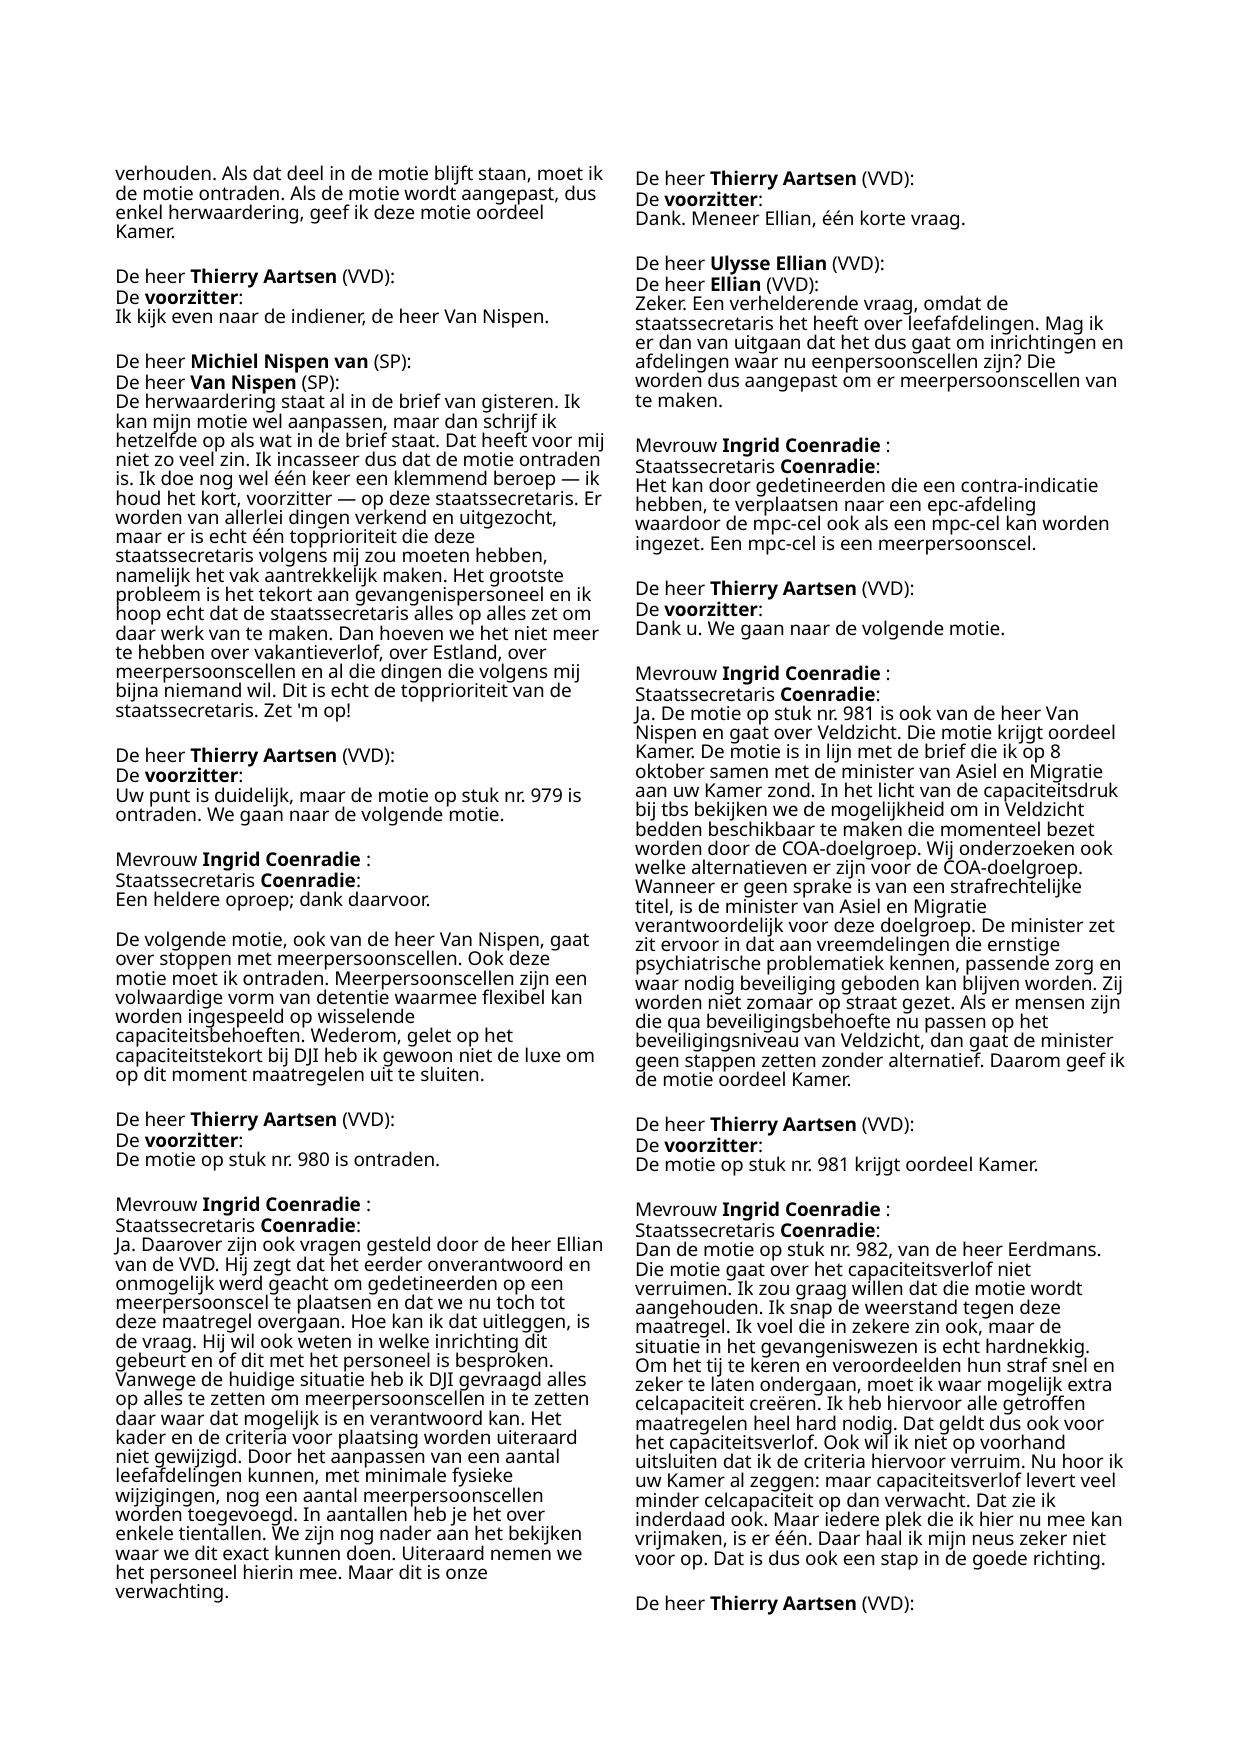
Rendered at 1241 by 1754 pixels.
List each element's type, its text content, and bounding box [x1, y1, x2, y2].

text De heer Michiel Nispen van (SP): [115, 348, 605, 374]
text De voorzitter: [115, 289, 605, 308]
text De heer Thierry Aartsen (VVD): [115, 263, 605, 289]
text Zeker. Een verhelderende vraag, omdat de staatssecretaris het heeft over leefafdelingen. Mag ik er dan van uitgaan dat het dus gaat om inrichtingen en afdelingen waar nu eenpersoonscellen zijn? Die worden dus aangepast om er meerpersoonscellen van te maken. [635, 295, 1125, 411]
text De heer Thierry Aartsen (VVD): [635, 1590, 1125, 1615]
text De heer Ulysse Ellian (VVD): [635, 250, 1125, 276]
text De voorzitter: [115, 767, 605, 787]
text Uw punt is duidelijk, maar de motie op stuk nr. 979 is ontraden. We gaan naar de volgende motie. [115, 787, 605, 825]
text Staatssecretaris Coenradie: [635, 458, 1125, 477]
text De herwaardering staat al in de brief van gisteren. Ik kan mijn motie wel aanpassen, maar dan schrijf ik hetzelfde op als wat in de brief staat. Dat heeft voor mij niet zo veel zin. Ik incasseer dus dat de motie ontraden is. Ik doe nog wel één keer een klemmend beroep — ik houd het kort, voorzitter — op deze staatssecretaris. Er worden van allerlei dingen verkend en uitgezocht, maar er is echt één topprioriteit die deze staatssecretaris volgens mij zou moeten hebben, namelijk het vak aantrekkelijk maken. Het grootste probleem is het tekort aan gevangenispersoneel en ik hoop echt dat de staatssecretaris alles op alles zet om daar werk van te maken. Dan hoeven we het niet meer te hebben over vakantieverlof, over Estland, over meerpersoonscellen en al die dingen die volgens mij bijna niemand wil. Dit is echt de topprioriteit van de staatssecretaris. Zet 'm op! [115, 393, 605, 721]
text De voorzitter: [635, 1137, 1125, 1156]
text De heer Thierry Aartsen (VVD): [635, 165, 1125, 191]
text De heer Thierry Aartsen (VVD): [635, 575, 1125, 601]
text Dank. Meneer Ellian, één korte vraag. [635, 210, 1125, 229]
text Een heldere oproep; dank daarvoor. [115, 891, 605, 910]
text Het kan door gedetineerden die een contra-indicatie hebben, te verplaatsen naar een epc-afdeling waardoor de mpc-cel ook als een mpc-cel kan worden ingezet. Een mpc-cel is een meerpersoonscel. [635, 477, 1125, 554]
text Mevrouw Ingrid Coenradie : [115, 1191, 605, 1217]
text Staatssecretaris Coenradie: [115, 1217, 605, 1236]
text Mevrouw Ingrid Coenradie : [635, 432, 1125, 458]
text De voorzitter: [115, 1132, 605, 1151]
text Dan de motie op stuk nr. 982, van de heer Eerdmans. Die motie gaat over het capaciteitsverlof niet verruimen. Ik zou graag willen dat die motie wordt aangehouden. Ik snap de weerstand tegen deze maatregel. Ik voel die in zekere zin ook, maar de situatie in het gevangeniswezen is echt hardnekkig. Om het tij te keren en veroordeelden hun straf snel en zeker te laten ondergaan, moet ik waar mogelijk extra celcapaciteit creëren. Ik heb hiervoor alle getroffen maatregelen heel hard nodig. Dat geldt dus ook voor het capaciteitsverlof. Ook wil ik niet op voorhand uitsluiten dat ik de criteria hiervoor verruim. Nu hoor ik uw Kamer al zeggen: maar capaciteitsverlof levert veel minder celcapaciteit op dan verwacht. Dat zie ik inderdaad ook. Maar iedere plek die ik hier nu mee kan vrijmaken, is er één. Daar haal ik mijn neus zeker niet voor op. Dat is dus ook een stap in de goede richting. [635, 1241, 1125, 1569]
text De heer Thierry Aartsen (VVD): [635, 1111, 1125, 1137]
text De voorzitter: [635, 191, 1125, 210]
text De voorzitter: [635, 601, 1125, 620]
text Ja. Daarover zijn ook vragen gesteld door de heer Ellian van de VVD. Hij zegt dat het eerder onverantwoord en onmogelijk werd geacht om gedetineerden op een meerpersoonscel te plaatsen en dat we nu toch tot deze maatregel overgaan. Hoe kan ik dat uitleggen, is de vraag. Hij wil ook weten in welke inrichting dit gebeurt en of dit met het personeel is besproken. Vanwege de huidige situatie heb ik DJI gevraagd alles op alles te zetten om meerpersoonscellen in te zetten daar waar dat mogelijk is en verantwoord kan. Het kader en de criteria voor plaatsing worden uiteraard niet gewijzigd. Door het aanpassen van een aantal leefafdelingen kunnen, met minimale fysieke wijzigingen, nog een aantal meerpersoonscellen worden toegevoegd. In aantallen heb je het over enkele tientallen. We zijn nog nader aan het bekijken waar we dit exact kunnen doen. Uiteraard nemen we het personeel hierin mee. Maar dit is onze verwachting. [115, 1236, 605, 1602]
text verhouden. Als dat deel in de motie blijft staan, moet ik de motie ontraden. Als de motie wordt aangepast, dus enkel herwaardering, geef ik deze motie oordeel Kamer. [115, 165, 605, 242]
text Dank u. We gaan naar de volgende motie. [635, 620, 1125, 639]
text Mevrouw Ingrid Coenradie : [635, 660, 1125, 686]
text De heer Thierry Aartsen (VVD): [115, 742, 605, 767]
text De heer Van Nispen (SP): [115, 374, 605, 393]
text Mevrouw Ingrid Coenradie : [635, 1196, 1125, 1222]
text De motie op stuk nr. 980 is ontraden. [115, 1151, 605, 1170]
text De heer Ellian (VVD): [635, 276, 1125, 295]
text De heer Thierry Aartsen (VVD): [115, 1106, 605, 1132]
text Ik kijk even naar de indiener, de heer Van Nispen. [115, 308, 605, 327]
text Staatssecretaris Coenradie: [115, 872, 605, 891]
text Staatssecretaris Coenradie: [635, 686, 1125, 705]
text Mevrouw Ingrid Coenradie : [115, 846, 605, 872]
text Staatssecretaris Coenradie: [635, 1222, 1125, 1241]
text De volgende motie, ook van de heer Van Nispen, gaat over stoppen met meerpersoonscellen. Ook deze motie moet ik ontraden. Meerpersoonscellen zijn een volwaardige vorm van detentie waarmee flexibel kan worden ingespeeld op wisselende capaciteitsbehoeften. Wederom, gelet op het capaciteitstekort bij DJI heb ik gewoon niet de luxe om op dit moment maatregelen uit te sluiten. [115, 931, 605, 1085]
text De motie op stuk nr. 981 krijgt oordeel Kamer. [635, 1156, 1125, 1175]
text Ja. De motie op stuk nr. 981 is ook van de heer Van Nispen en gaat over Veldzicht. Die motie krijgt oordeel Kamer. De motie is in lijn met de brief die ik op 8 oktober samen met de minister van Asiel en Migratie aan uw Kamer zond. In het licht van de capaciteitsdruk bij tbs bekijken we de mogelijkheid om in Veldzicht bedden beschikbaar te maken die momenteel bezet worden door de COA-doelgroep. Wij onderzoeken ook welke alternatieven er zijn voor de COA-doelgroep. Wanneer er geen sprake is van een strafrechtelijke titel, is de minister van Asiel en Migratie verantwoordelijk voor deze doelgroep. De minister zet zit ervoor in dat aan vreemdelingen die ernstige psychiatrische problematiek kennen, passende zorg en waar nodig beveiliging geboden kan blijven worden. Zij worden niet zomaar op straat gezet. Als er mensen zijn die qua beveiligingsbehoefte nu passen op het beveiligingsniveau van Veldzicht, dan gaat de minister geen stappen zetten zonder alternatief. Daarom geef ik de motie oordeel Kamer. [635, 705, 1125, 1090]
